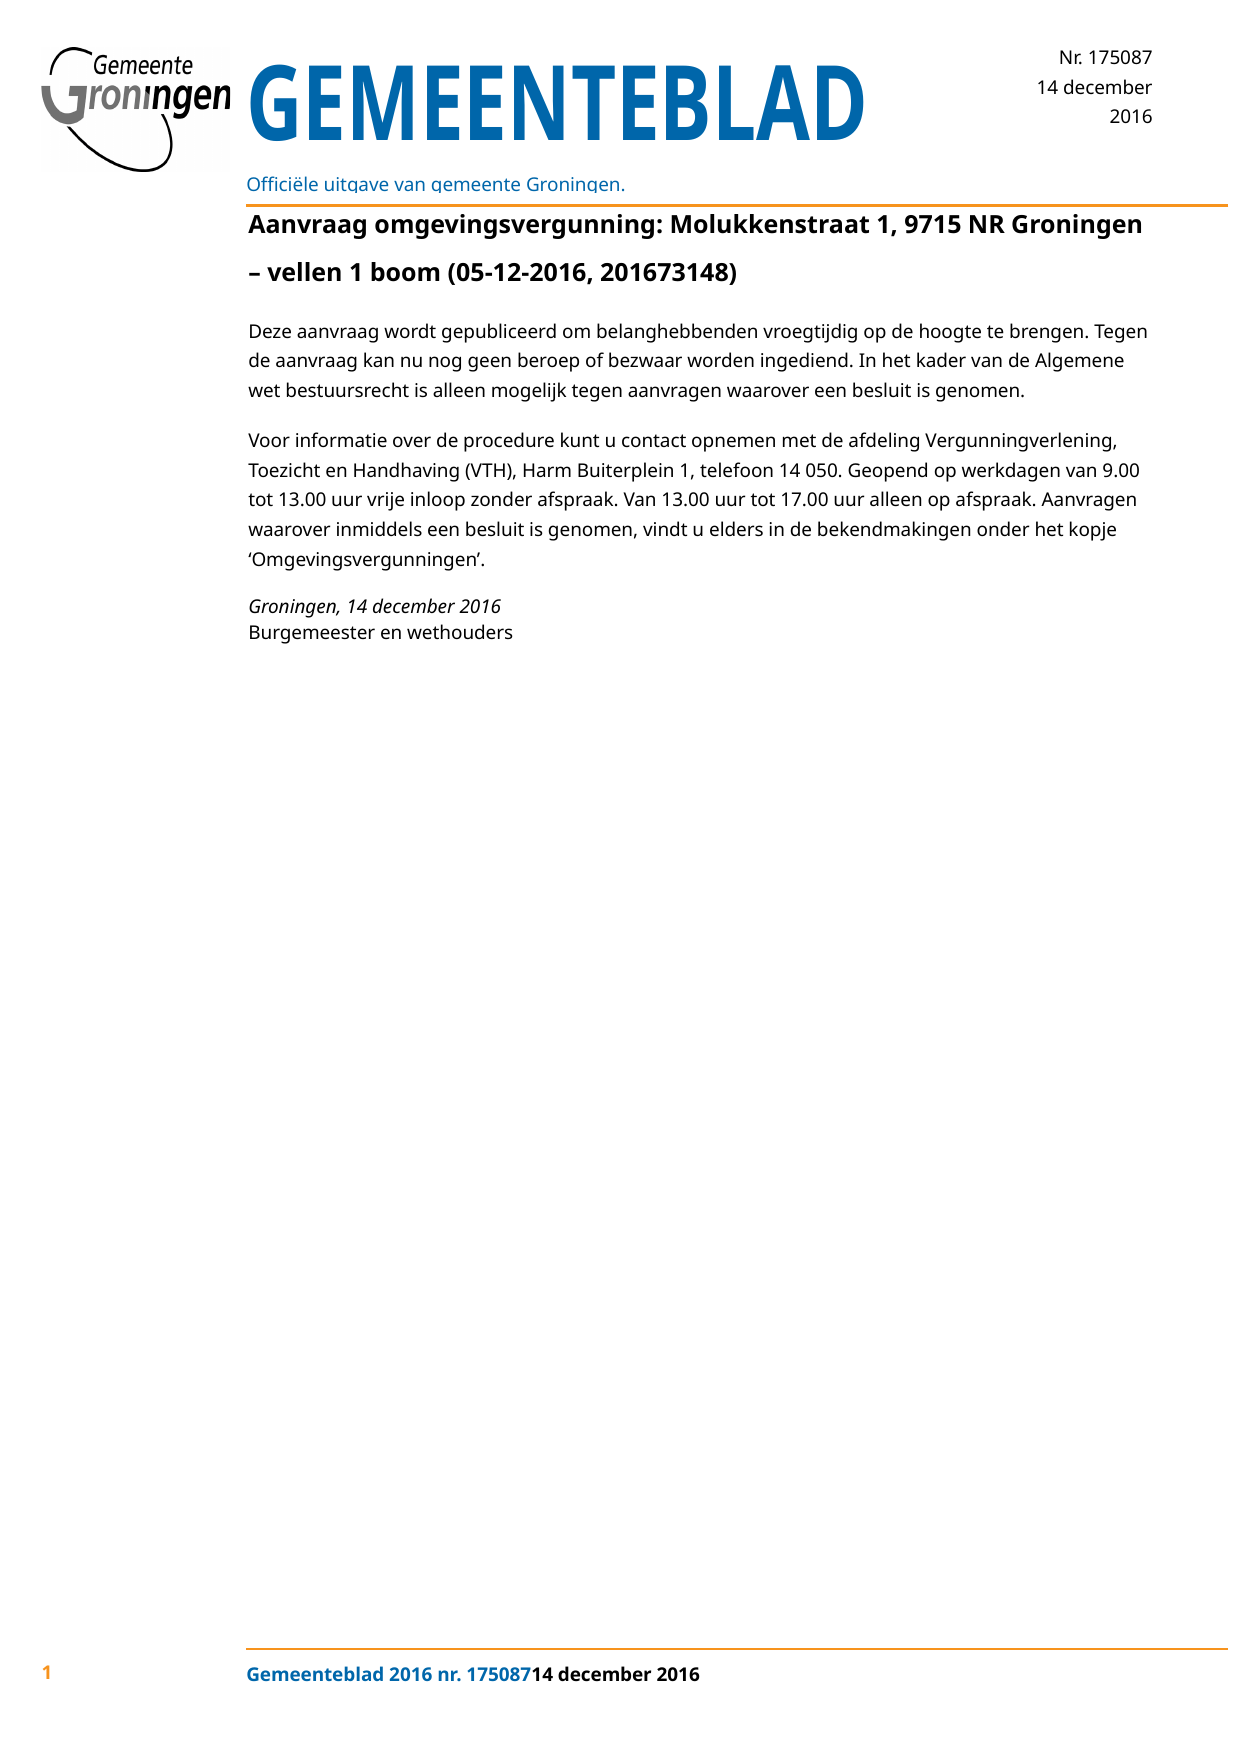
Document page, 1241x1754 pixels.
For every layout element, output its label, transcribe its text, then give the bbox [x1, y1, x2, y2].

text Voor informatie over de procedure kunt u contact opnemen met de afdeling Vergunningverlening, Toezicht en Handhaving (VTH), Harm Buiterplein 1, telefoon 14 050. Geopend op werkdagen van 9.00 tot 13.00 uur vrije inloop zonder afspraak. Van 13.00 uur tot 17.00 uur alleen op afspraak. Aanvragen waarover inmiddels een besluit is genomen, vindt u elders in de bekendmakingen onder het kopje ‘Omgevingsvergunningen’. [248, 427, 1152, 572]
picture [41, 47, 231, 172]
text Deze aanvraag wordt gepubliceerd om belanghebbenden vroegtijdig op de hoogte te brengen. Tegen de aanvraag kan nu nog geen beroep of bezwaar worden ingediend. In het kader van de Algemene wet bestuursrecht is alleen mogelijk tegen aanvragen waarover een besluit is genomen. [248, 318, 1152, 403]
text Aanvraag omgevingsvergunning: Molukkenstraat 1, 9715 NR Groningen – vellen 1 boom (05-12-2016, 201673148) [248, 207, 1152, 288]
text Burgemeester en wethouders [248, 619, 1152, 645]
text Groningen, 14 december 2016 [248, 594, 1152, 619]
